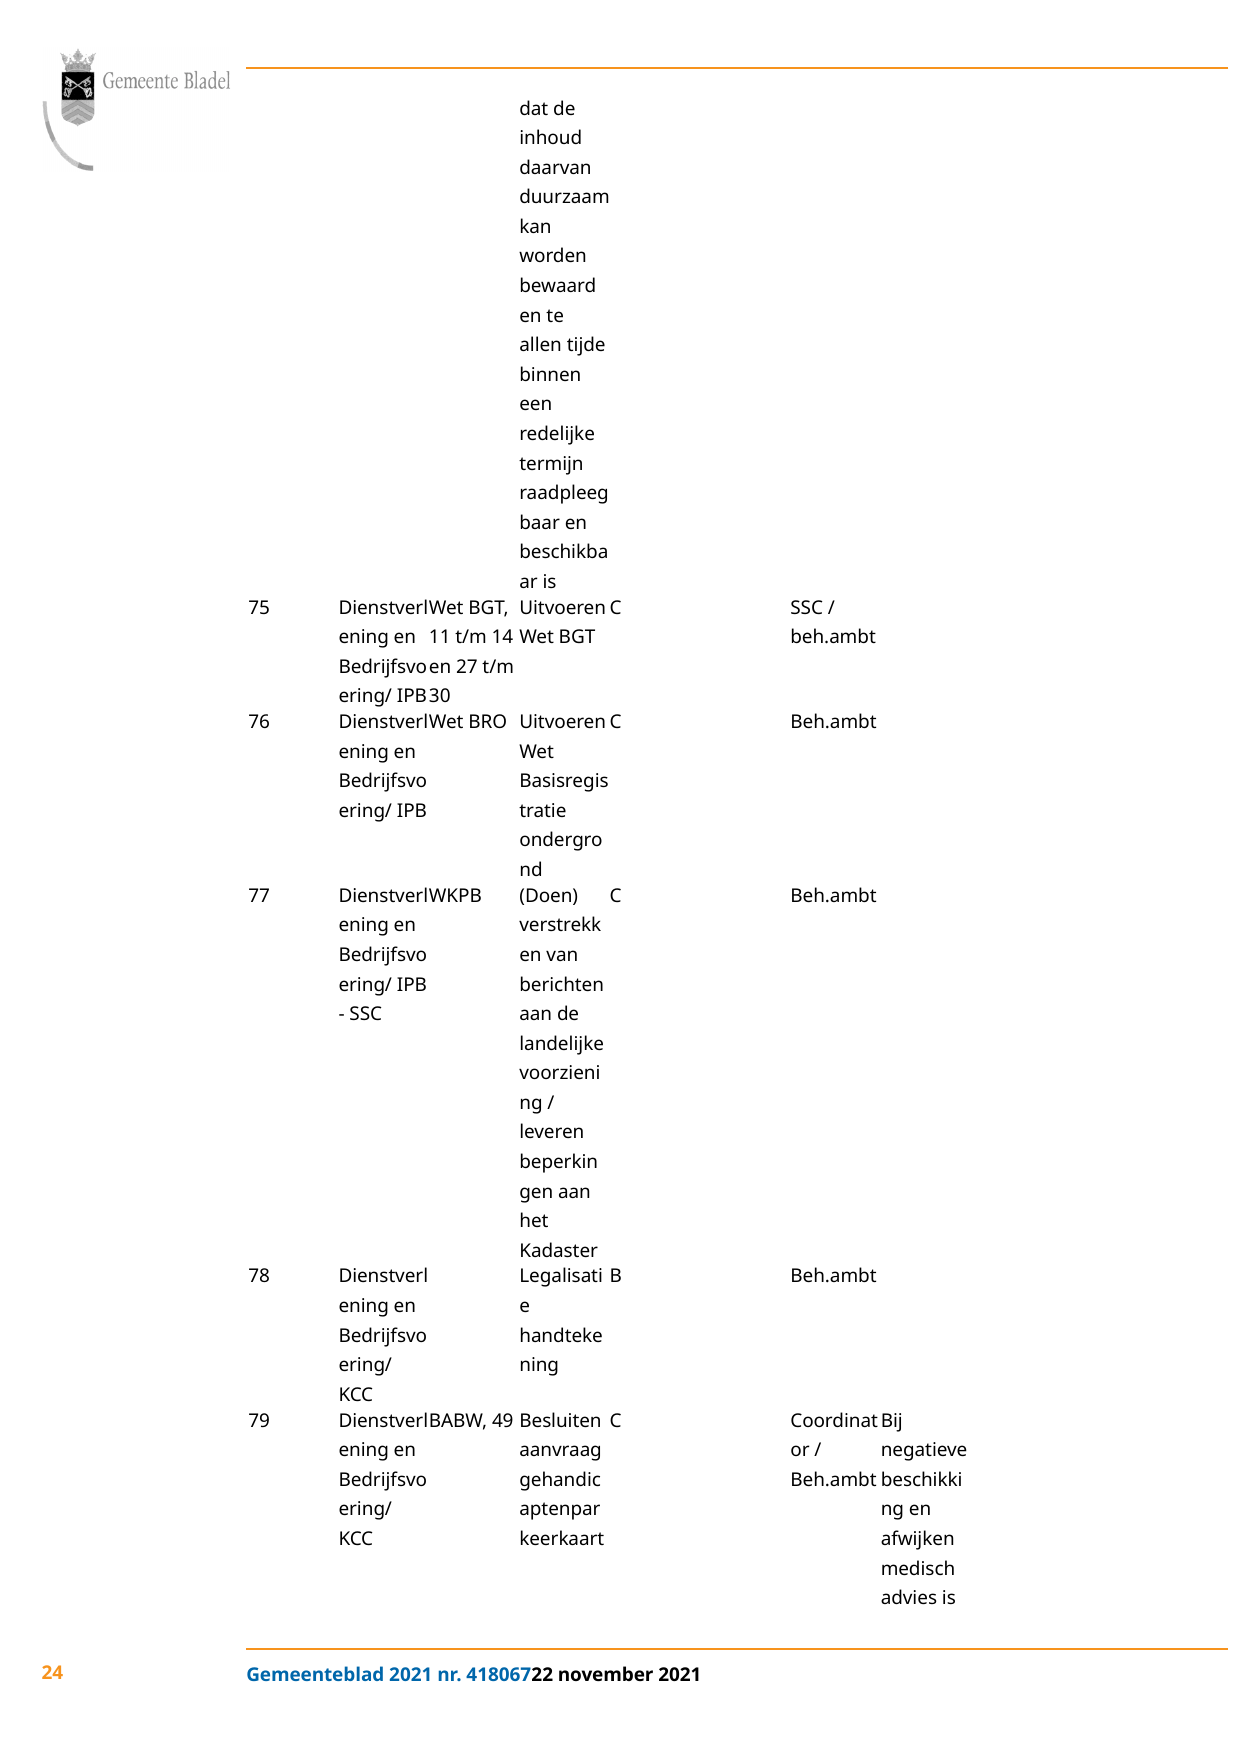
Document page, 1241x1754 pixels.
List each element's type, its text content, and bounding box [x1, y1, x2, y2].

table_cell Dienstverlening en Bedrijfsvoering/ KCC [338, 1407, 429, 1610]
table_cell Besluiten aanvraag gehandicaptenparkeerkaart [519, 1407, 609, 1610]
table_cell [881, 708, 971, 882]
table_cell Dienstverlening en Bedrijfsvoering/ IPB [338, 594, 429, 708]
table_cell [790, 95, 881, 594]
table_cell [1061, 594, 1152, 619]
table_cell Uitvoeren Wet BGT [519, 594, 609, 708]
table_cell [971, 708, 1061, 882]
table_cell C [609, 708, 700, 882]
table_cell WKPB [429, 882, 519, 1263]
table_cell Uitvoeren Wet Basisregistratie ondergrond [519, 708, 609, 882]
table_cell [971, 882, 1061, 1263]
table_cell C [609, 1407, 700, 1610]
table_cell [700, 95, 790, 594]
table_cell Dienstverlening en Bedrijfsvoering/ KCC [338, 1263, 429, 1407]
table_cell [971, 620, 1061, 708]
table_cell 76 [248, 708, 338, 882]
table_cell [338, 95, 429, 594]
table_cell 79 [248, 1407, 338, 1610]
table_cell [700, 1407, 790, 1610]
table_cell [609, 95, 700, 594]
table_cell Wet BRO [429, 708, 519, 882]
table_cell Wet BGT, 11 t/m 14 en 27 t/m 30 [429, 594, 519, 708]
table_cell Legalisatie handtekening [519, 1263, 609, 1407]
table_cell [971, 1263, 1061, 1407]
table_cell Dienstverlening en Bedrijfsvoering/ IPB [338, 708, 429, 882]
table_cell [971, 594, 1061, 619]
table_cell BABW, 49 [429, 1407, 519, 1610]
table_cell SSC / beh.ambt [790, 594, 881, 708]
table_cell [700, 882, 790, 1263]
table_cell [700, 594, 790, 708]
table_cell [971, 1407, 1061, 1610]
table_cell [1061, 620, 1152, 708]
table_cell Coordinator / Beh.ambt [790, 1407, 881, 1610]
table_cell [700, 708, 790, 882]
table_cell [1061, 1407, 1152, 1610]
table_cell (Doen) verstrekken van berichten aan de landelijke voorziening / leveren beperkingen aan het Kadaster [519, 882, 609, 1263]
table_cell 78 [248, 1263, 338, 1407]
table_cell [248, 95, 338, 594]
table_cell [881, 594, 971, 708]
table_cell C [609, 594, 700, 708]
table_cell [881, 95, 971, 594]
table_cell Beh.ambt [790, 708, 881, 882]
table_cell Dienstverlening en Bedrijfsvoering/ IPB - SSC [338, 882, 429, 1263]
table_cell [1061, 708, 1152, 882]
table_cell Bij negatieve beschikking en afwijken medisch advies is [881, 1407, 971, 1610]
table_cell C [609, 882, 700, 1263]
table_cell [429, 1263, 519, 1407]
table_cell [1061, 1263, 1152, 1407]
table_cell dat de inhoud daarvan duurzaam kan worden bewaard en te allen tijde binnen een redelijke termijn raadpleegbaar en beschikbaar is [519, 95, 609, 594]
table_cell [700, 1263, 790, 1407]
table_cell B [609, 1263, 700, 1407]
table_cell [881, 882, 971, 1263]
table_cell [971, 95, 1061, 594]
table_cell Beh.ambt [790, 882, 881, 1263]
table_cell [1061, 882, 1152, 1263]
picture [41, 47, 231, 172]
table_cell 75 [248, 594, 338, 708]
table_cell [881, 1263, 971, 1407]
table_cell Beh.ambt [790, 1263, 881, 1407]
table_cell 77 [248, 882, 338, 1263]
table_cell [1061, 95, 1152, 594]
table_cell [429, 95, 519, 594]
